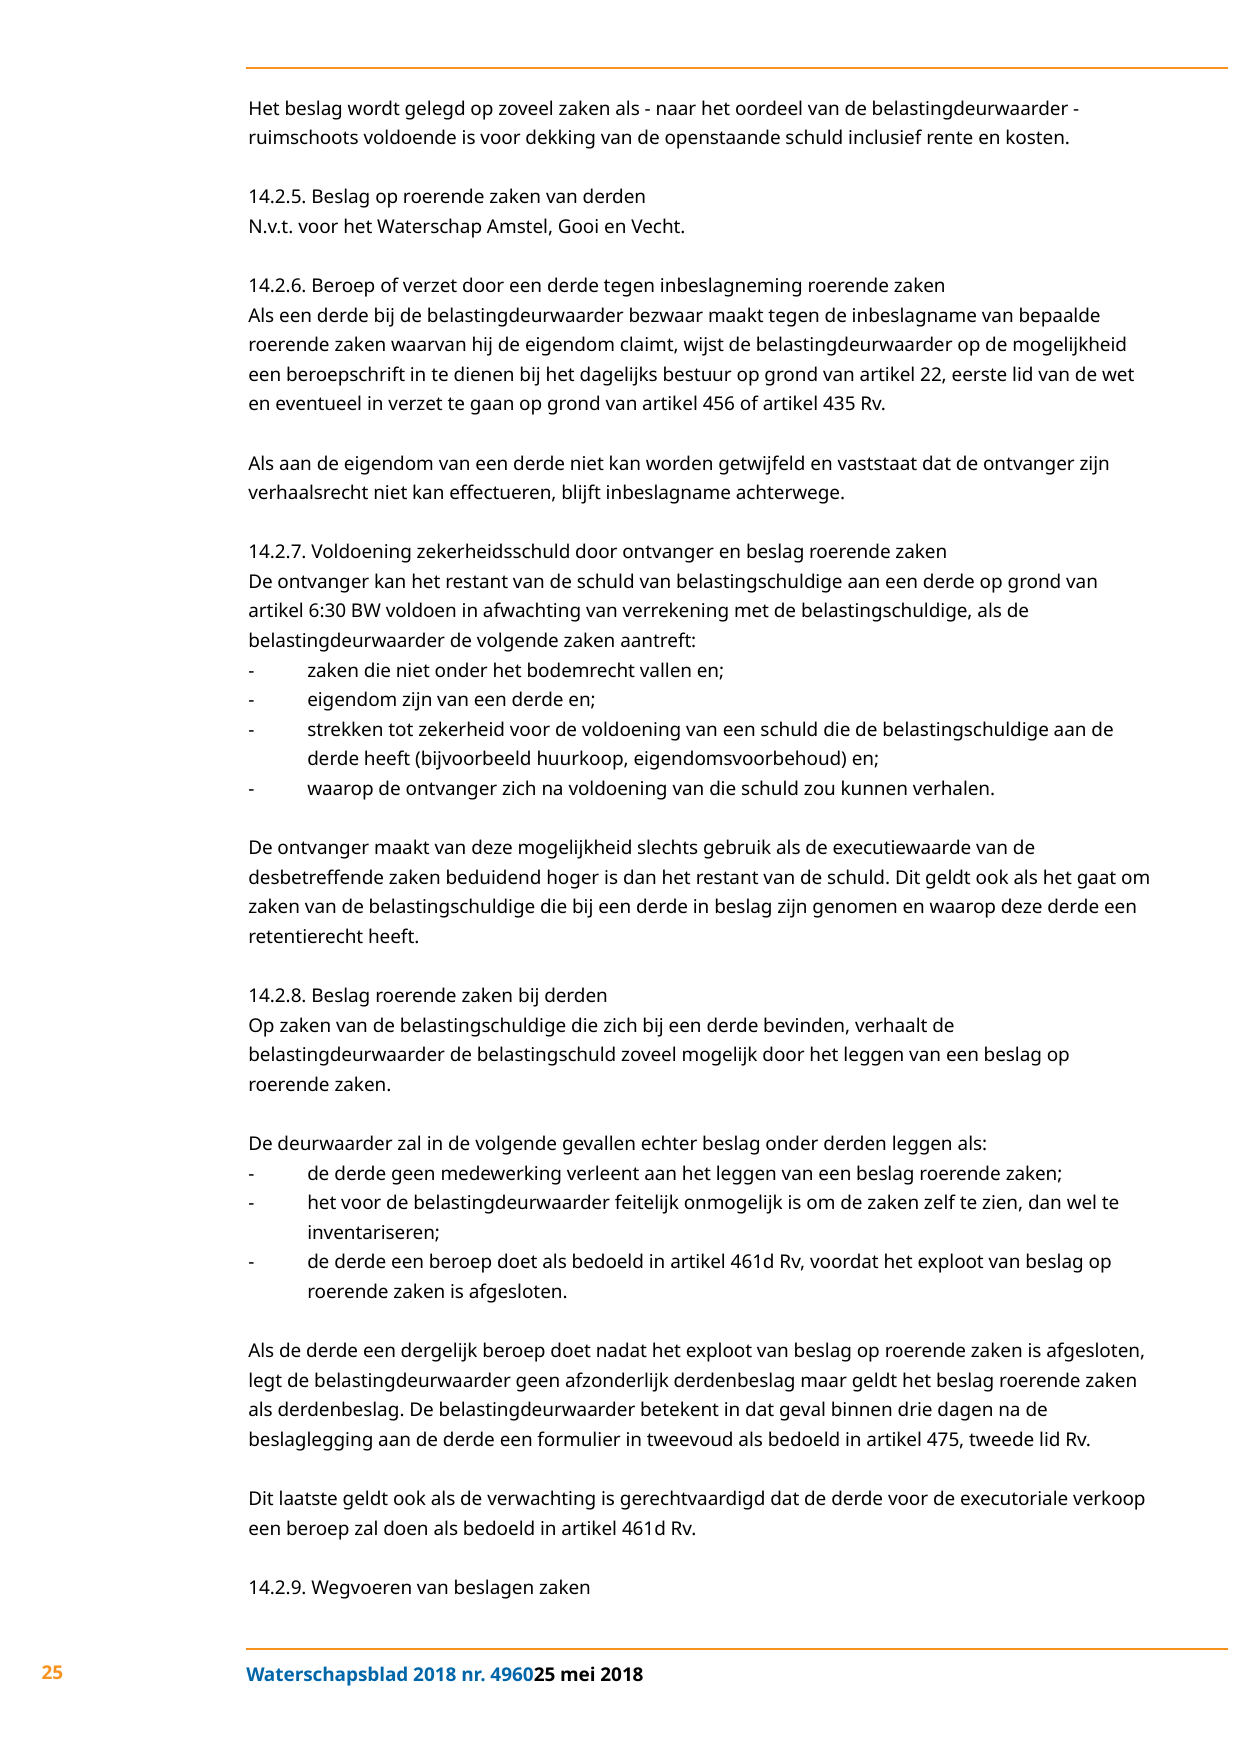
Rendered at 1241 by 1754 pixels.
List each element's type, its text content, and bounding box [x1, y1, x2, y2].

text Het beslag wordt gelegd op zoveel zaken als - naar het oordeel van de belastingdeurwaarder - ruimschoots voldoende is voor dekking van de openstaande schuld inclusief rente en kosten. [248, 95, 1152, 150]
list waarop de ontvanger zich na voldoening van die schuld zou kunnen verhalen. [248, 775, 1152, 801]
text De deurwaarder zal in de volgende gevallen echter beslag onder derden leggen als: [248, 1130, 1152, 1156]
text Als de derde een dergelijk beroep doet nadat het exploot van beslag op roerende zaken is afgesloten, legt de belastingdeurwaarder geen afzonderlijk derdenbeslag maar geldt het beslag roerende zaken als derdenbeslag. De belastingdeurwaarder betekent in dat geval binnen drie dagen na de beslaglegging aan de derde een formulier in tweevoud als bedoeld in artikel 475, tweede lid Rv. [248, 1337, 1152, 1452]
text Dit laatste geldt ook als de verwachting is gerechtvaardigd dat de derde voor de executoriale verkoop een beroep zal doen als bedoeld in artikel 461d Rv. [248, 1485, 1152, 1541]
text 14.2.6. Beroep of verzet door een derde tegen inbeslagneming roerende zaken [248, 272, 1152, 298]
text Op zaken van de belastingschuldige die zich bij een derde bevinden, verhaalt de belastingdeurwaarder de belastingschuld zoveel mogelijk door het leggen van een beslag op roerende zaken. [248, 1012, 1152, 1097]
text 14.2.5. Beslag op roerende zaken van derden [248, 183, 1152, 209]
text 14.2.8. Beslag roerende zaken bij derden [248, 982, 1152, 1008]
text 14.2.9. Wegvoeren van beslagen zaken [248, 1574, 1152, 1600]
list de derde een beroep doet als bedoeld in artikel 461d Rv, voordat het exploot van beslag op roerende zaken is afgesloten. [248, 1248, 1152, 1304]
text N.v.t. voor het Waterschap Amstel, Gooi en Vecht. [248, 213, 1152, 239]
list zaken die niet onder het bodemrecht vallen en; [248, 657, 1152, 683]
list eigendom zijn van een derde en; [248, 686, 1152, 712]
text De ontvanger maakt van deze mogelijkheid slechts gebruik als de executiewaarde van de desbetreffende zaken beduidend hoger is dan het restant van de schuld. Dit geldt ook als het gaat om zaken van de belastingschuldige die bij een derde in beslag zijn genomen en waarop deze derde een retentierecht heeft. [248, 834, 1152, 949]
picture [41, 47, 231, 172]
text 14.2.7. Voldoening zekerheidsschuld door ontvanger en beslag roerende zaken [248, 538, 1152, 564]
list strekken tot zekerheid voor de voldoening van een schuld die de belastingschuldige aan de derde heeft (bijvoorbeeld huurkoop, eigendomsvoorbehoud) en; [248, 716, 1152, 771]
text De ontvanger kan het restant van de schuld van belastingschuldige aan een derde op grond van artikel 6:30 BW voldoen in afwachting van verrekening met de belastingschuldige, als de belastingdeurwaarder de volgende zaken aantreft: [248, 568, 1152, 653]
list de derde geen medewerking verleent aan het leggen van een beslag roerende zaken; [248, 1160, 1152, 1186]
text Als een derde bij de belastingdeurwaarder bezwaar maakt tegen de inbeslagname van bepaalde roerende zaken waarvan hij de eigendom claimt, wijst de belastingdeurwaarder op de mogelijkheid een beroepschrift in te dienen bij het dagelijks bestuur op grond van artikel 22, eerste lid van de wet en eventueel in verzet te gaan op grond van artikel 456 of artikel 435 Rv. [248, 302, 1152, 416]
text Als aan de eigendom van een derde niet kan worden getwijfeld en vaststaat dat de ontvanger zijn verhaalsrecht niet kan effectueren, blijft inbeslagname achterwege. [248, 450, 1152, 505]
list het voor de belastingdeurwaarder feitelijk onmogelijk is om de zaken zelf te zien, dan wel te inventariseren; [248, 1189, 1152, 1245]
